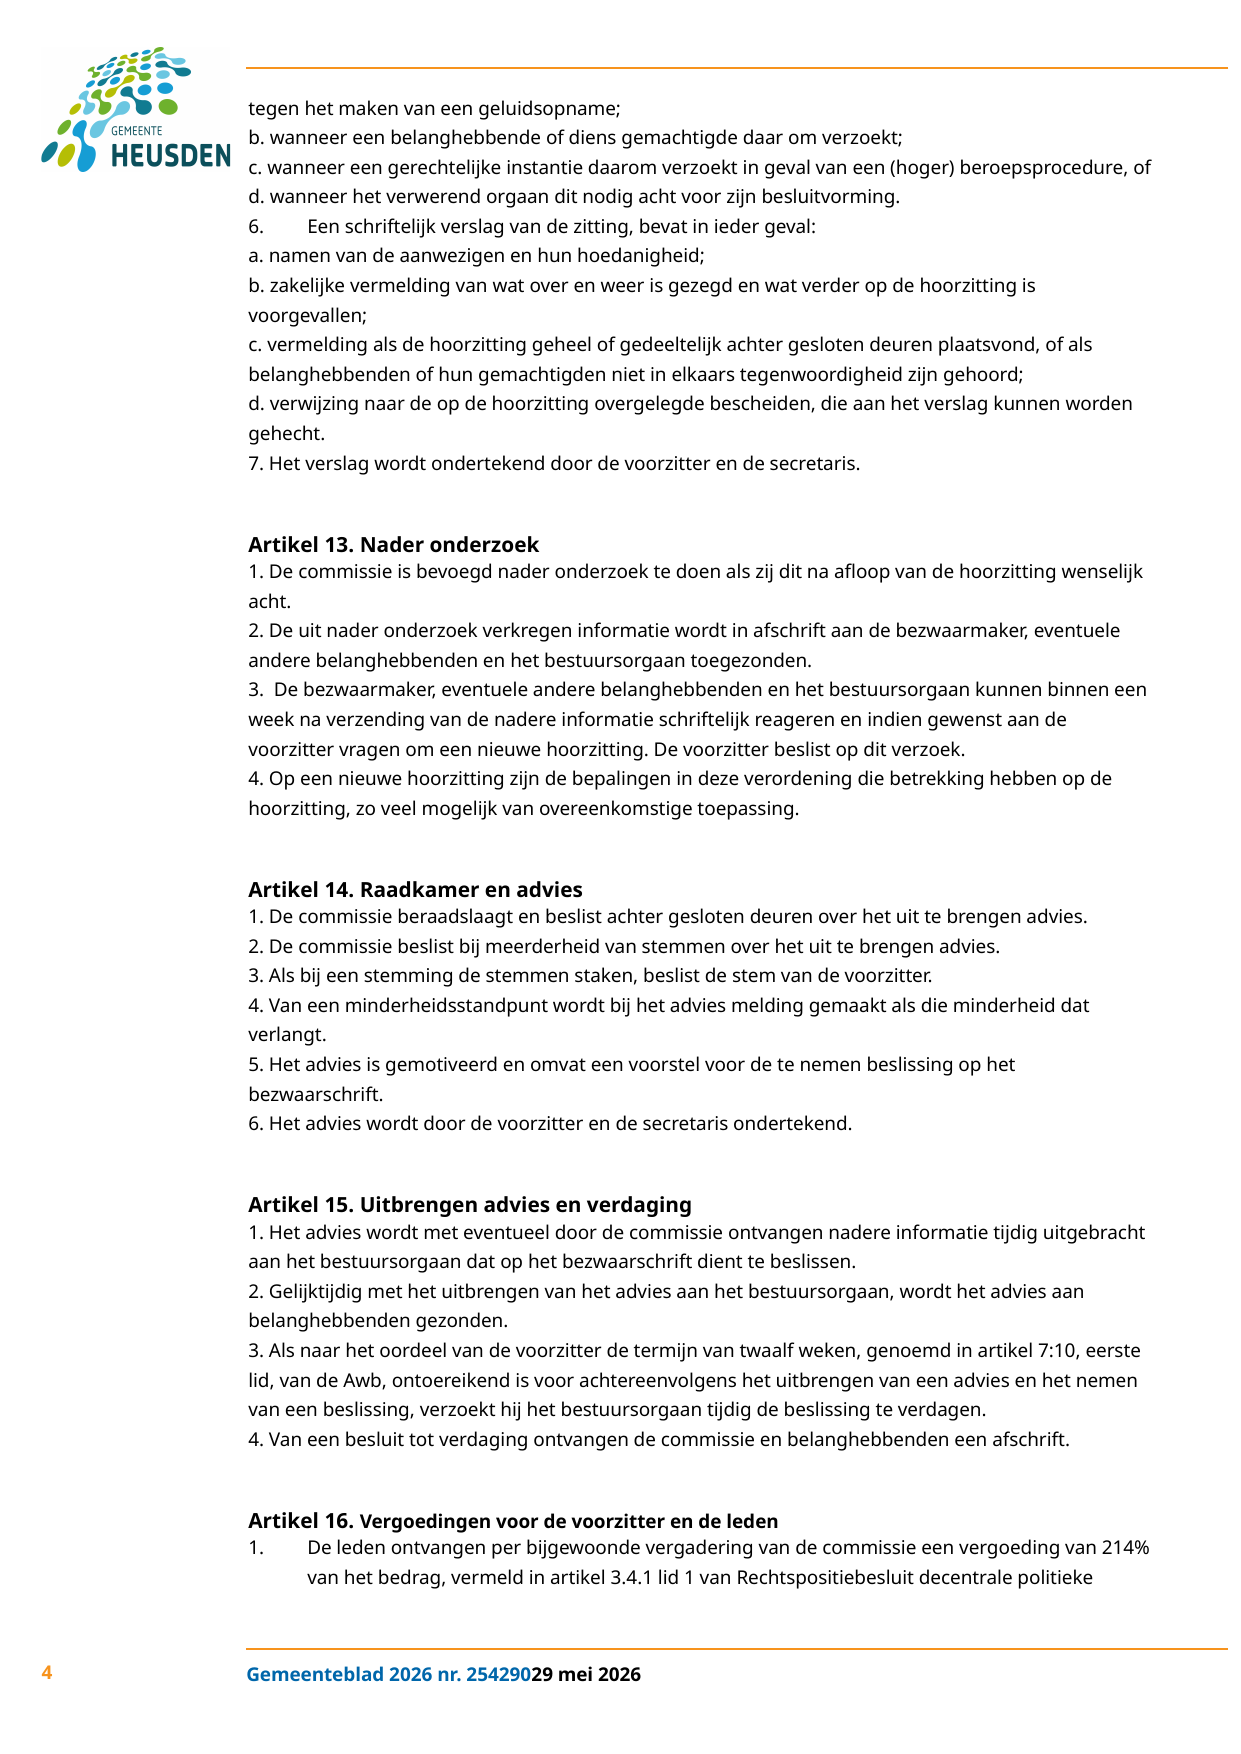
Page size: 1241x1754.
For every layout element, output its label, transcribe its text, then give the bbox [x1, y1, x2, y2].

text 1. Het advies wordt met eventueel door de commissie ontvangen nadere informatie tijdig uitgebracht aan het bestuursorgaan dat op het bezwaarschrift dient te beslissen. [248, 1219, 1152, 1274]
list Een schriftelijk verslag van de zitting, bevat in ieder geval: [248, 213, 1152, 239]
text 2. De uit nader onderzoek verkregen informatie wordt in afschrift aan de bezwaarmaker, eventuele andere belanghebbenden en het bestuursorgaan toegezonden. [248, 617, 1152, 673]
text Artikel 15. Uitbrengen advies en verdaging [248, 1190, 1152, 1219]
text 1. De commissie is bevoegd nader onderzoek te doen als zij dit na afloop van de hoorzitting wenselijk acht. [248, 558, 1152, 613]
text 1. De commissie beraadslaagt en beslist achter gesloten deuren over het uit te brengen advies. [248, 903, 1152, 929]
text 6. Het advies wordt door de voorzitter en de secretaris ondertekend. [248, 1110, 1152, 1136]
text b. wanneer een belanghebbende of diens gemachtigde daar om verzoekt; [248, 124, 1152, 150]
picture [41, 47, 231, 172]
text 3. De bezwaarmaker, eventuele andere belanghebbenden en het bestuursorgaan kunnen binnen een week na verzending van de nadere informatie schriftelijk reageren en indien gewenst aan de voorzitter vragen om een nieuwe hoorzitting. De voorzitter beslist op dit verzoek. [248, 677, 1152, 761]
text c. wanneer een gerechtelijke instantie daarom verzoekt in geval van een (hoger) beroepsprocedure, of [248, 154, 1152, 180]
text Artikel 13. Nader onderzoek [248, 530, 1152, 558]
text tegen het maken van een geluidsopname; [248, 95, 1152, 121]
text Artikel 16. Vergoedingen voor de voorzitter en de leden [248, 1506, 1152, 1534]
text d. wanneer het verwerend orgaan dit nodig acht voor zijn besluitvorming. [248, 183, 1152, 209]
text 4. Van een minderheidsstandpunt wordt bij het advies melding gemaakt als die minderheid dat verlangt. [248, 992, 1152, 1047]
list De leden ontvangen per bijgewoonde vergadering van de commissie een vergoeding van 214% van het bedrag, vermeld in artikel 3.4.1 lid 1 van Rechtspositiebesluit decentrale politieke [248, 1534, 1152, 1590]
text 2. De commissie beslist bij meerderheid van stemmen over het uit te brengen advies. [248, 933, 1152, 959]
text 4. Op een nieuwe hoorzitting zijn de bepalingen in deze verordening die betrekking hebben op de hoorzitting, zo veel mogelijk van overeenkomstige toepassing. [248, 765, 1152, 821]
text d. verwijzing naar de op de hoorzitting overgelegde bescheiden, die aan het verslag kunnen worden gehecht. [248, 391, 1152, 446]
text a. namen van de aanwezigen en hun hoedanigheid; [248, 243, 1152, 268]
text c. vermelding als de hoorzitting geheel of gedeeltelijk achter gesloten deuren plaatsvond, of als belanghebbenden of hun gemachtigden niet in elkaars tegenwoordigheid zijn gehoord; [248, 331, 1152, 387]
text 3. Als bij een stemming de stemmen staken, beslist de stem van de voorzitter. [248, 962, 1152, 988]
text 2. Gelijktijdig met het uitbrengen van het advies aan het bestuursorgaan, wordt het advies aan belanghebbenden gezonden. [248, 1278, 1152, 1333]
text b. zakelijke vermelding van wat over en weer is gezegd en wat verder op de hoorzitting is voorgevallen; [248, 272, 1152, 328]
text Artikel 14. Raadkamer en advies [248, 875, 1152, 903]
text 3. Als naar het oordeel van de voorzitter de termijn van twaalf weken, genoemd in artikel 7:10, eerste lid, van de Awb, ontoereikend is voor achtereenvolgens het uitbrengen van een advies en het nemen van een beslissing, verzoekt hij het bestuursorgaan tijdig de beslissing te verdagen. [248, 1337, 1152, 1422]
text 4. Van een besluit tot verdaging ontvangen de commissie en belanghebbenden een afschrift. [248, 1426, 1152, 1452]
text 5. Het advies is gemotiveerd en omvat een voorstel voor de te nemen beslissing op het bezwaarschrift. [248, 1051, 1152, 1107]
text 7. Het verslag wordt ondertekend door de voorzitter en de secretaris. [248, 450, 1152, 476]
